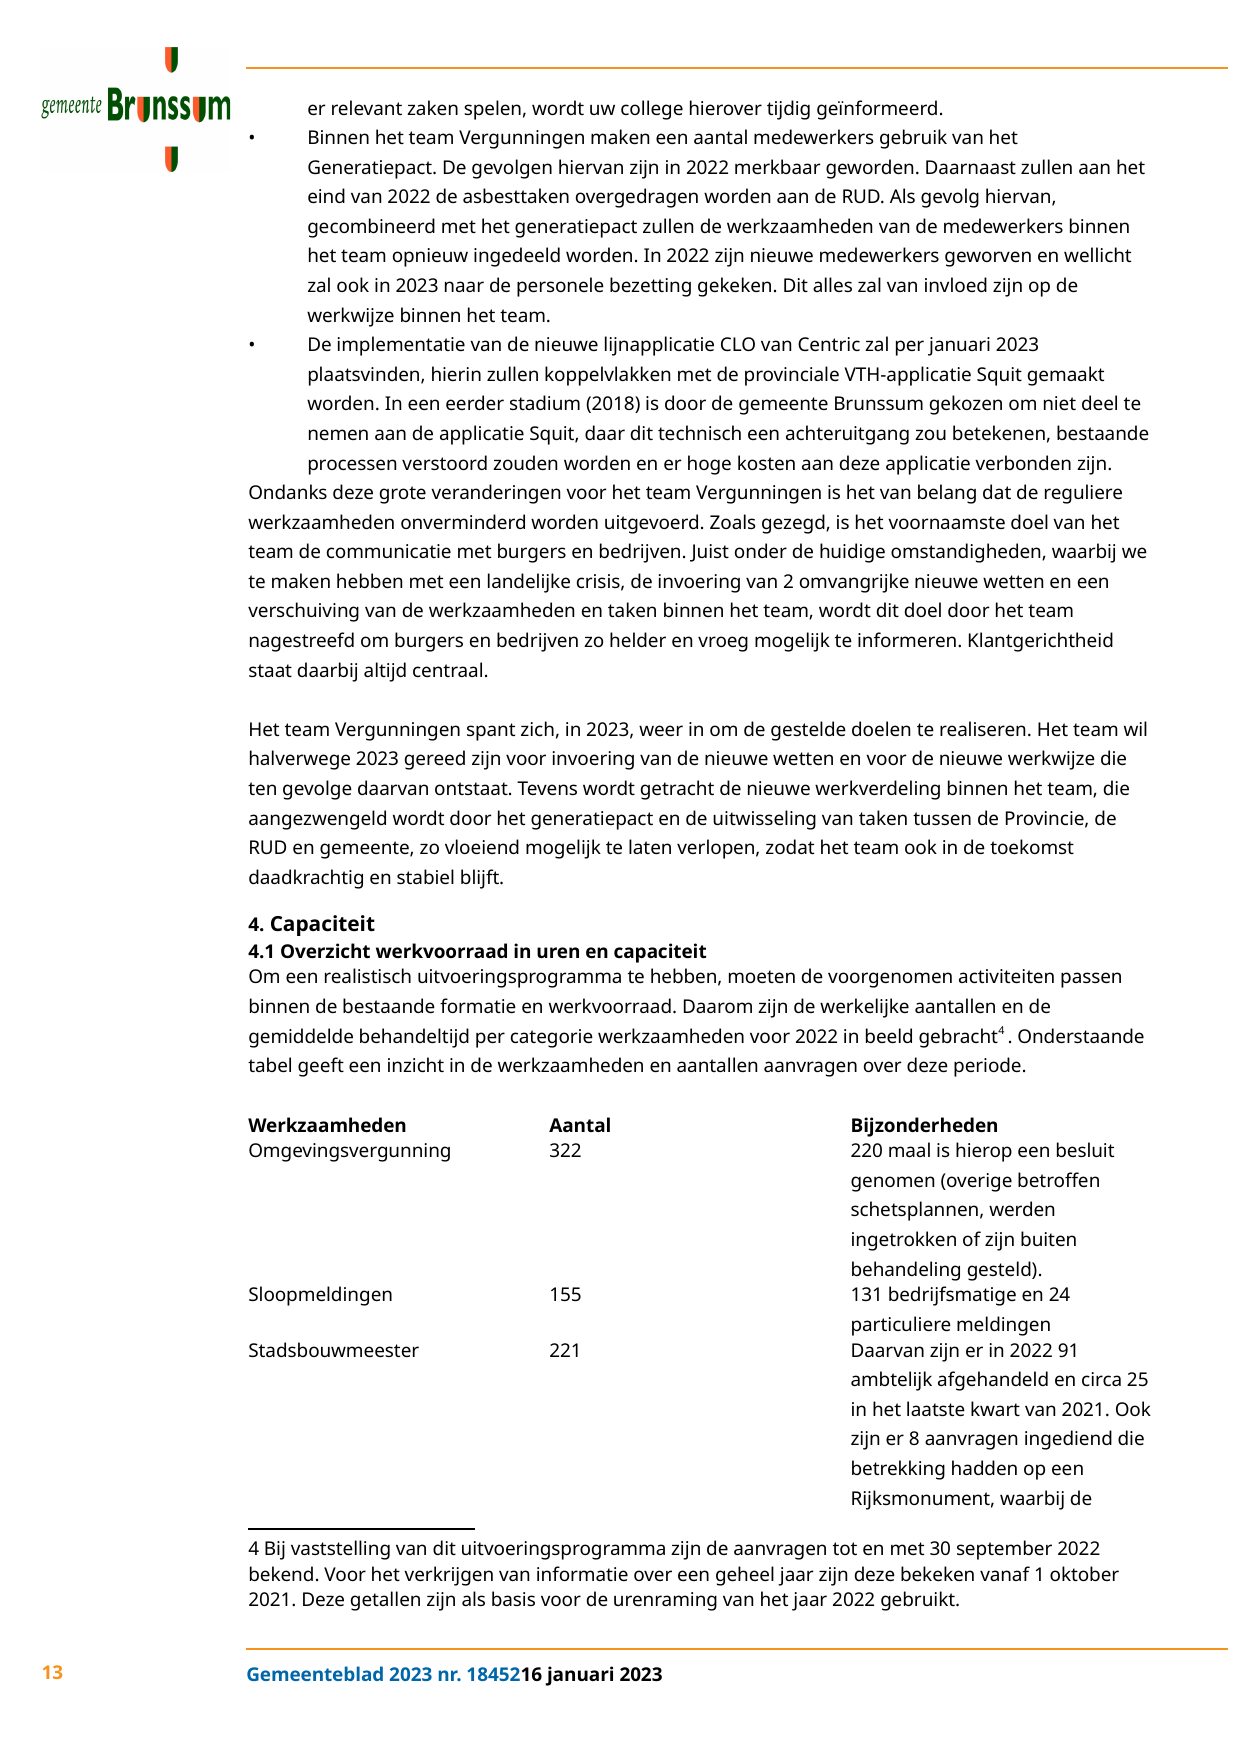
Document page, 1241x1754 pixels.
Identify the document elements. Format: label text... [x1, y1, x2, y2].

table_cell 220 maal is hierop een besluit genomen (overige betroffen schetsplannen, werden ingetrokken of zijn buiten behandeling gesteld). [850, 1138, 1152, 1282]
table_cell 131 bedrijfsmatige en 24 particuliere meldingen [850, 1282, 1152, 1337]
text 4. Capaciteit [248, 909, 1152, 938]
table_cell 155 [549, 1282, 850, 1337]
table_cell Daarvan zijn er in 2022 91 ambtelijk afgehandeld en circa 25 in het laatste kwart van 2021. Ook zijn er 8 aanvragen ingediend die betrekking hadden op een Rijksmonument, waarbij de [850, 1337, 1152, 1511]
text Bij vaststelling van dit uitvoeringsprogramma zijn de aanvragen tot en met 30 september 2022 bekend. Voor het verkrijgen van informatie over een geheel jaar zijn deze bekeken vanaf 1 oktober 2021. Deze getallen zijn als basis voor de urenraming van het jaar 2022 gebruikt. [248, 1535, 1152, 1612]
table_header Werkzaamheden [248, 1112, 549, 1137]
text Ondanks deze grote veranderingen voor het team Vergunningen is het van belang dat de reguliere werkzaamheden onverminderd worden uitgevoerd. Zoals gezegd, is het voornaamste doel van het team de communicatie met burgers en bedrijven. Juist onder de huidige omstandigheden, waarbij we te maken hebben met een landelijke crisis, de invoering van 2 omvangrijke nieuwe wetten en een verschuiving van de werkzaamheden en taken binnen het team, wordt dit doel door het team nagestreefd om burgers en bedrijven zo helder en vroeg mogelijk te informeren. Klantgerichtheid staat daarbij altijd centraal. [248, 479, 1152, 683]
table_header Aantal [549, 1112, 850, 1137]
list Binnen het team Vergunningen maken een aantal medewerkers gebruik van het Generatiepact. De gevolgen hiervan zijn in 2022 merkbaar geworden. Daarnaast zullen aan het eind van 2022 de asbesttaken overgedragen worden aan de RUD. Als gevolg hiervan, gecombineerd met het generatiepact zullen de werkzaamheden van de medewerkers binnen het team opnieuw ingedeeld worden. In 2022 zijn nieuwe medewerkers geworven en wellicht zal ook in 2023 naar de personele bezetting gekeken. Dit alles zal van invloed zijn op de werkwijze binnen het team. [248, 124, 1152, 328]
picture [41, 47, 231, 172]
table_cell 221 [549, 1337, 850, 1511]
table_cell 322 [549, 1138, 850, 1282]
list er relevant zaken spelen, wordt uw college hierover tijdig geïnformeerd. [248, 95, 1152, 121]
table_cell Omgevingsvergunning [248, 1138, 549, 1282]
text 4.1 Overzicht werkvoorraad in uren en capaciteit [248, 938, 1152, 964]
text Het team Vergunningen spant zich, in 2023, weer in om de gestelde doelen te realiseren. Het team wil halverwege 2023 gereed zijn voor invoering van de nieuwe wetten en voor de nieuwe werkwijze die ten gevolge daarvan ontstaat. Tevens wordt getracht de nieuwe werkverdeling binnen het team, die aangezwengeld wordt door het generatiepact en de uitwisseling van taken tussen de Provincie, de RUD en gemeente, zo vloeiend mogelijk te laten verlopen, zodat het team ook in de toekomst daadkrachtig en stabiel blijft. [248, 716, 1152, 890]
text Om een realistisch uitvoeringsprogramma te hebben, moeten de voorgenomen activiteiten passen binnen de bestaande formatie en werkvoorraad. Daarom zijn de werkelijke aantallen en de gemiddelde behandeltijd per categorie werkzaamheden voor 2022 in beeld gebracht. Onderstaande tabel geeft een inzicht in de werkzaamheden en aantallen aanvragen over deze periode. [248, 964, 1152, 1078]
table_header Bijzonderheden [850, 1112, 1152, 1137]
table_cell Stadsbouwmeester [248, 1337, 549, 1511]
table_cell Sloopmeldingen [248, 1282, 549, 1337]
list De implementatie van de nieuwe lijnapplicatie CLO van Centric zal per januari 2023 plaatsvinden, hierin zullen koppelvlakken met de provinciale VTH-applicatie Squit gemaakt worden. In een eerder stadium (2018) is door de gemeente Brunssum gekozen om niet deel te nemen aan de applicatie Squit, daar dit technisch een achteruitgang zou betekenen, bestaande processen verstoord zouden worden en er hoge kosten aan deze applicatie verbonden zijn. [248, 331, 1152, 476]
